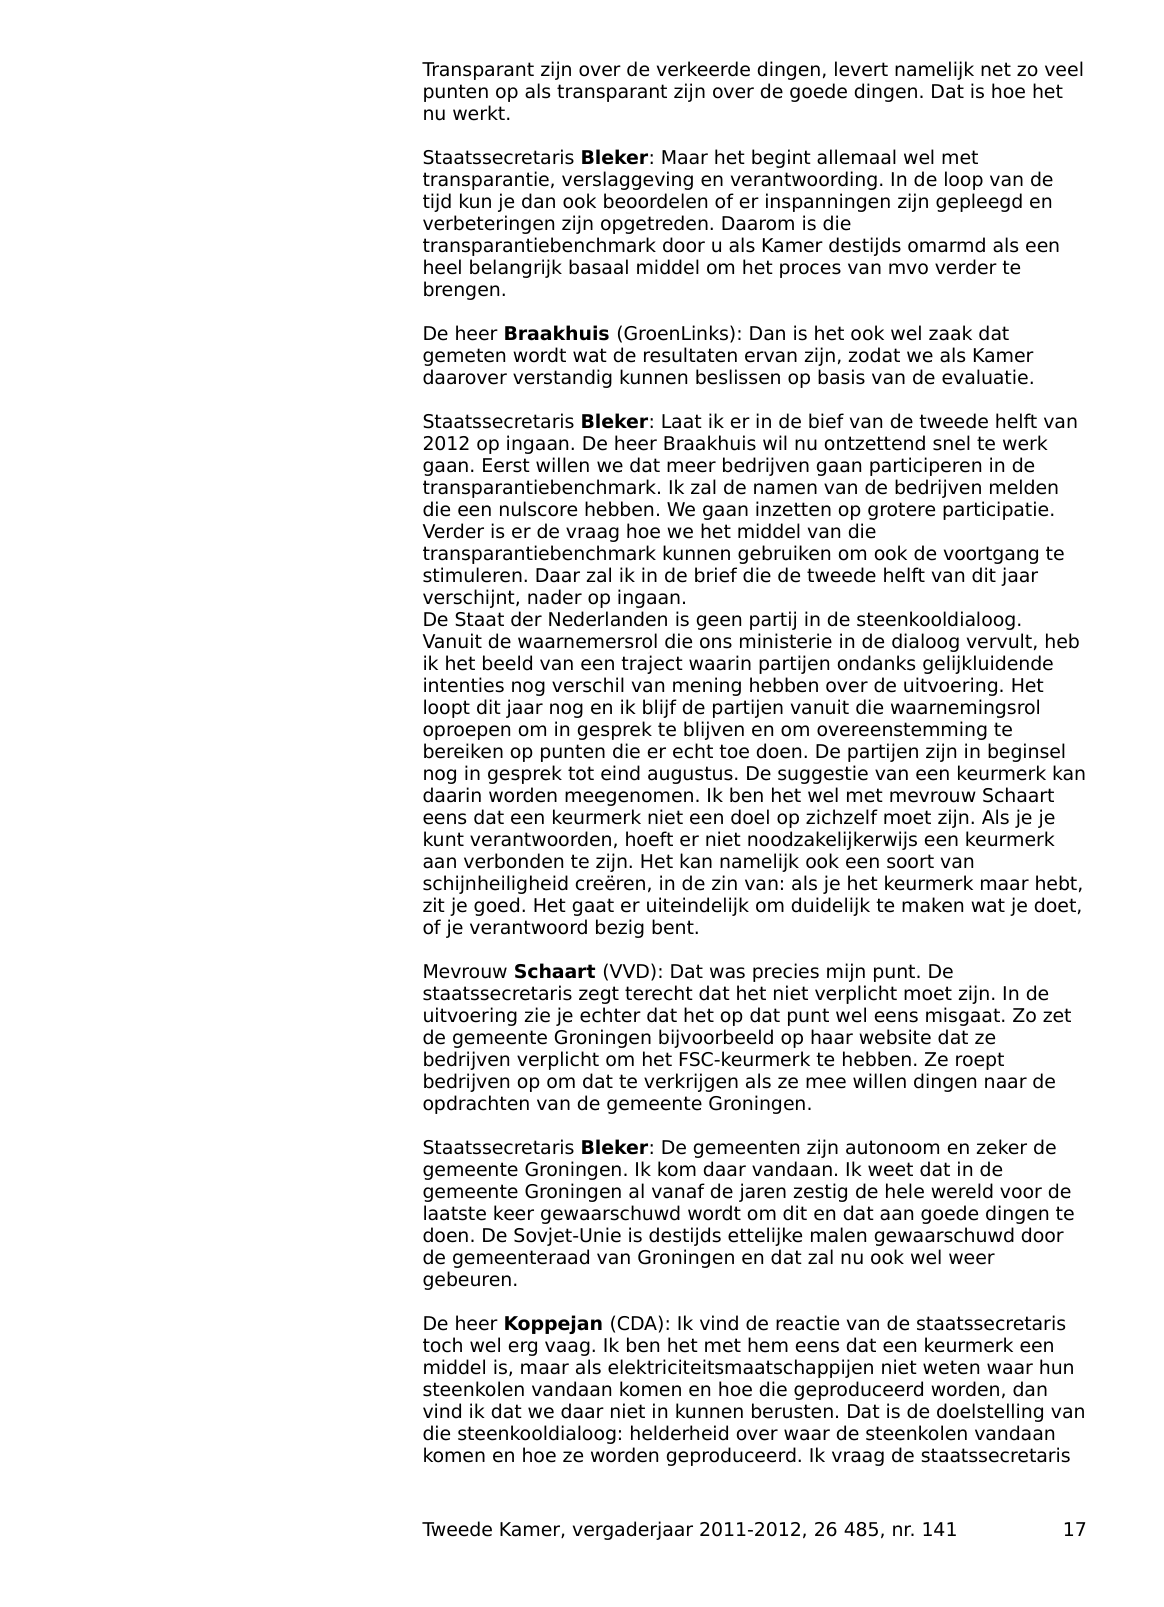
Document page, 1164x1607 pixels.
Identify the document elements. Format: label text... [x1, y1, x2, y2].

text Mevrouw Schaart (VVD): Dat was precies mijn punt. De staatssecretaris zegt terecht dat het niet verplicht moet zijn. In de uitvoering zie je echter dat het op dat punt wel eens misgaat. Zo zet de gemeente Groningen bijvoorbeeld op haar website dat ze bedrijven verplicht om het FSC-keurmerk te hebben. Ze roept bedrijven op om dat te verkrijgen als ze mee willen dingen naar de opdrachten van de gemeente Groningen. [422, 961, 1087, 1115]
text Staatssecretaris Bleker: Maar het begint allemaal wel met transparantie, verslaggeving en verantwoording. In de loop van de tijd kun je dan ook beoordelen of er inspanningen zijn gepleegd en verbeteringen zijn opgetreden. Daarom is die transparantiebenchmark door u als Kamer destijds omarmd als een heel belangrijk basaal middel om het proces van mvo verder te brengen. [422, 147, 1087, 301]
text De heer Braakhuis (GroenLinks): Dan is het ook wel zaak dat gemeten wordt wat de resultaten ervan zijn, zodat we als Kamer daarover verstandig kunnen beslissen op basis van de evaluatie. [422, 323, 1087, 389]
text Staatssecretaris Bleker: De gemeenten zijn autonoom en zeker de gemeente Groningen. Ik kom daar vandaan. Ik weet dat in de gemeente Groningen al vanaf de jaren zestig de hele wereld voor de laatste keer gewaarschuwd wordt om dit en dat aan goede dingen te doen. De Sovjet-Unie is destijds ettelijke malen gewaarschuwd door de gemeenteraad van Groningen en dat zal nu ook wel weer gebeuren. [422, 1137, 1087, 1291]
text De Staat der Nederlanden is geen partij in de steenkooldialoog. Vanuit de waarnemersrol die ons ministerie in de dialoog vervult, heb ik het beeld van een traject waarin partijen ondanks gelijkluidende intenties nog verschil van mening hebben over de uitvoering. Het loopt dit jaar nog en ik blijf de partijen vanuit die waarnemingsrol oproepen om in gesprek te blijven en om overeenstemming te bereiken op punten die er echt toe doen. De partijen zijn in beginsel nog in gesprek tot eind augustus. De suggestie van een keurmerk kan daarin worden meegenomen. Ik ben het wel met mevrouw Schaart eens dat een keurmerk niet een doel op zichzelf moet zijn. Als je je kunt verantwoorden, hoeft er niet noodzakelijkerwijs een keurmerk aan verbonden te zijn. Het kan namelijk ook een soort van schijnheiligheid creëren, in de zin van: als je het keurmerk maar hebt, zit je goed. Het gaat er uiteindelijk om duidelijk te maken wat je doet, of je verantwoord bezig bent. [422, 609, 1087, 939]
text De heer Koppejan (CDA): Ik vind de reactie van de staatssecretaris toch wel erg vaag. Ik ben het met hem eens dat een keurmerk een middel is, maar als elektriciteitsmaatschappijen niet weten waar hun steenkolen vandaan komen en hoe die geproduceerd worden, dan vind ik dat we daar niet in kunnen berusten. Dat is de doelstelling van die steenkooldialoog: helderheid over waar de steenkolen vandaan komen en hoe ze worden geproduceerd. Ik vraag de staatssecretaris [422, 1313, 1087, 1467]
text Staatssecretaris Bleker: Laat ik er in de bief van de tweede helft van 2012 op ingaan. De heer Braakhuis wil nu ontzettend snel te werk gaan. Eerst willen we dat meer bedrijven gaan participeren in de transparantiebenchmark. Ik zal de namen van de bedrijven melden die een nulscore hebben. We gaan inzetten op grotere participatie. Verder is er de vraag hoe we het middel van die transparantiebenchmark kunnen gebruiken om ook de voortgang te stimuleren. Daar zal ik in de brief die de tweede helft van dit jaar verschijnt, nader op ingaan. [422, 411, 1087, 609]
text Transparant zijn over de verkeerde dingen, levert namelijk net zo veel punten op als transparant zijn over de goede dingen. Dat is hoe het nu werkt. [422, 59, 1087, 125]
